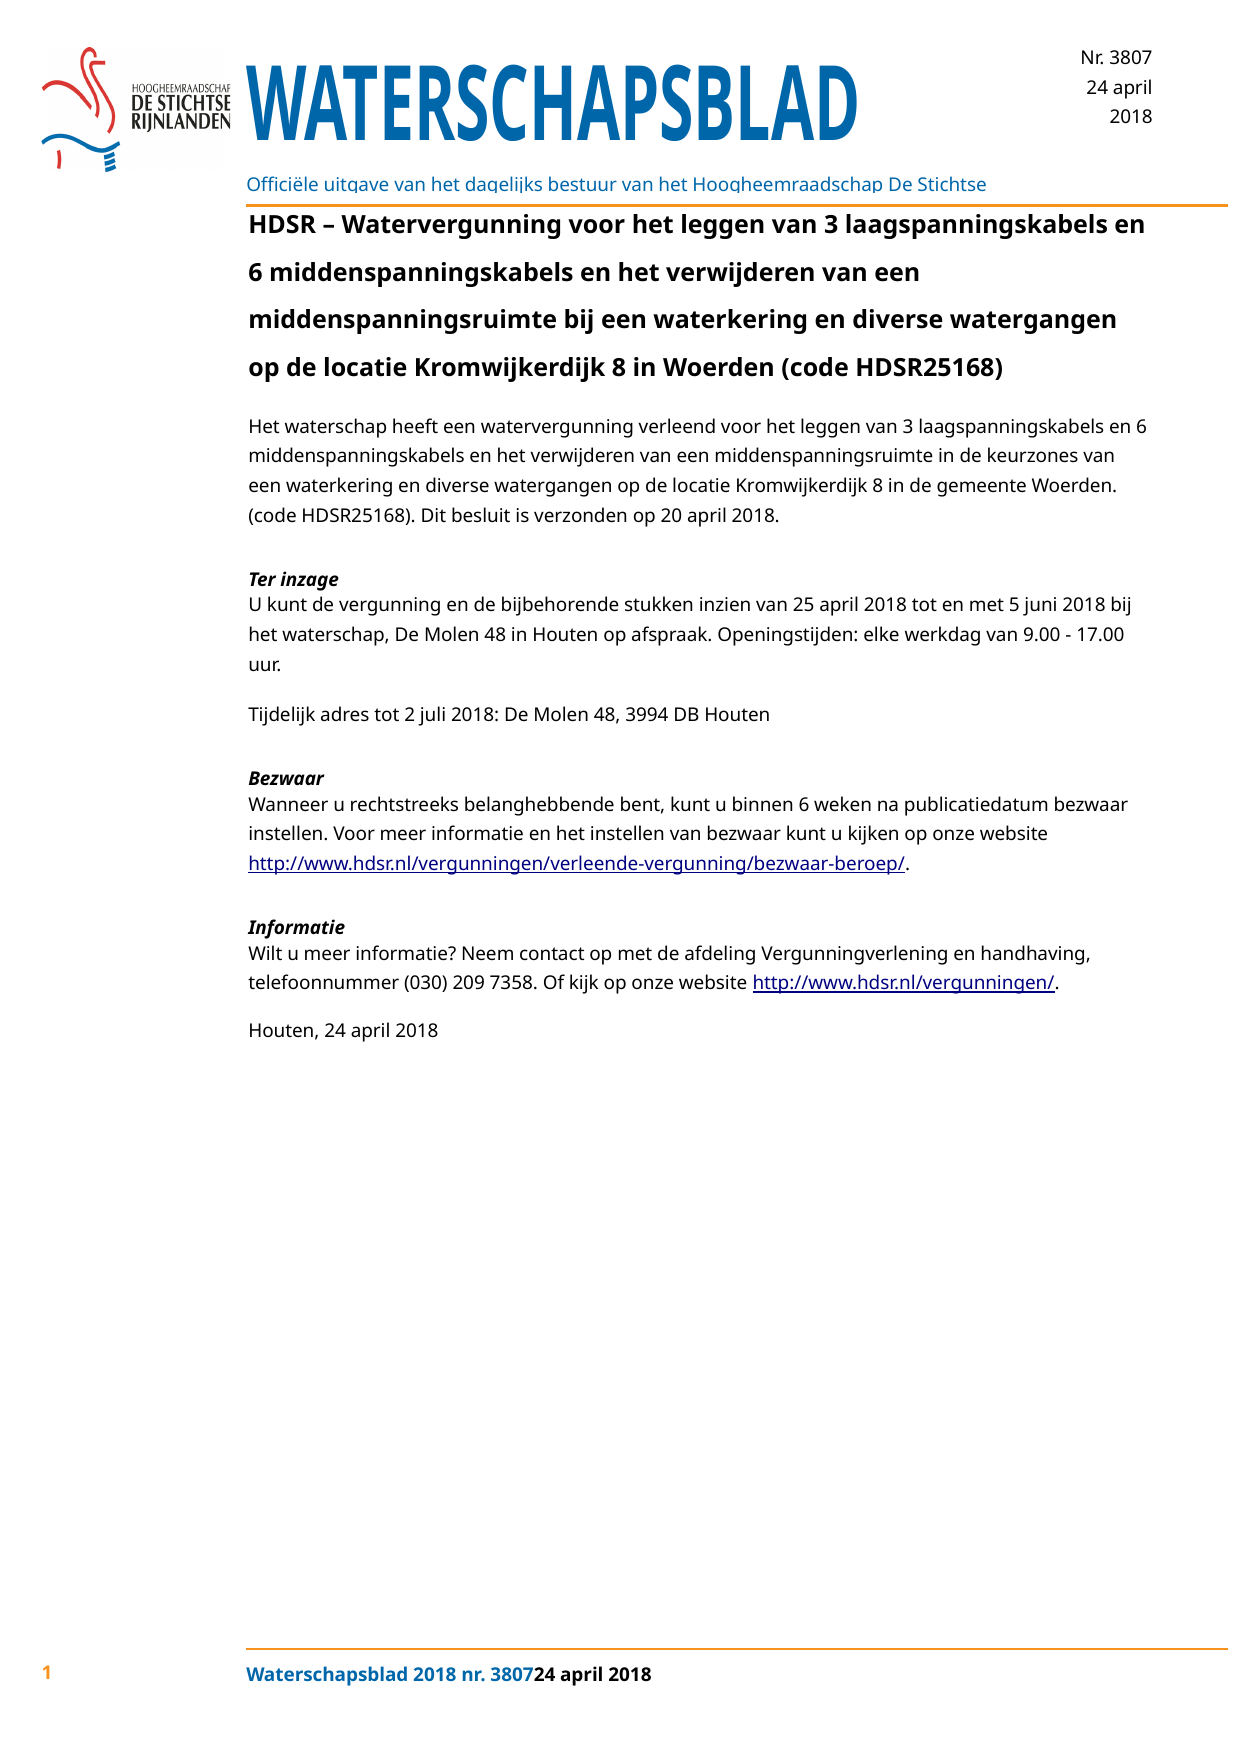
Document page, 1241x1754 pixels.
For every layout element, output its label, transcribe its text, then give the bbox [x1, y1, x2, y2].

text Wilt u meer informatie? Neem contact op met de afdeling Vergunningverlening en handhaving, telefoonnummer (030) 209 7358. Of kijk op onze website http://www.hdsr.nl/vergunningen/. [248, 940, 1152, 995]
text Wanneer u rechtstreeks belanghebbende bent, kunt u binnen 6 weken na publicatiedatum bezwaar instellen. Voor meer informatie en het instellen van bezwaar kunt u kijken op onze website http://www.hdsr.nl/vergunningen/verleende-vergunning/bezwaar-beroep/. [248, 791, 1152, 876]
text Informatie [248, 914, 1152, 940]
text Bezwaar [248, 765, 1152, 791]
text Het waterschap heeft een watervergunning verleend voor het leggen van 3 laagspanningskabels en 6 middenspanningskabels en het verwijderen van een middenspanningsruimte in de keurzones van een waterkering en diverse watergangen op de locatie Kromwijkerdijk 8 in de gemeente Woerden. (code HDSR25168). Dit besluit is verzonden op 20 april 2018. [248, 413, 1152, 528]
text Ter inzage [248, 566, 1152, 592]
text U kunt de vergunning en de bijbehorende stukken inzien van 25 april 2018 tot en met 5 juni 2018 bij het waterschap, De Molen 48 in Houten op afspraak. Openingstijden: elke werkdag van 9.00 - 17.00 uur. [248, 592, 1152, 676]
picture [41, 47, 231, 172]
text Tijdelijk adres tot 2 juli 2018: De Molen 48, 3994 DB Houten [248, 701, 1152, 727]
text Houten, 24 april 2018 [248, 1017, 1152, 1043]
text HDSR – Watervergunning voor het leggen van 3 laagspanningskabels en 6 middenspanningskabels en het verwijderen van een middenspanningsruimte bij een waterkering en diverse watergangen op de locatie Kromwijkerdijk 8 in Woerden (code HDSR25168) [248, 207, 1152, 384]
